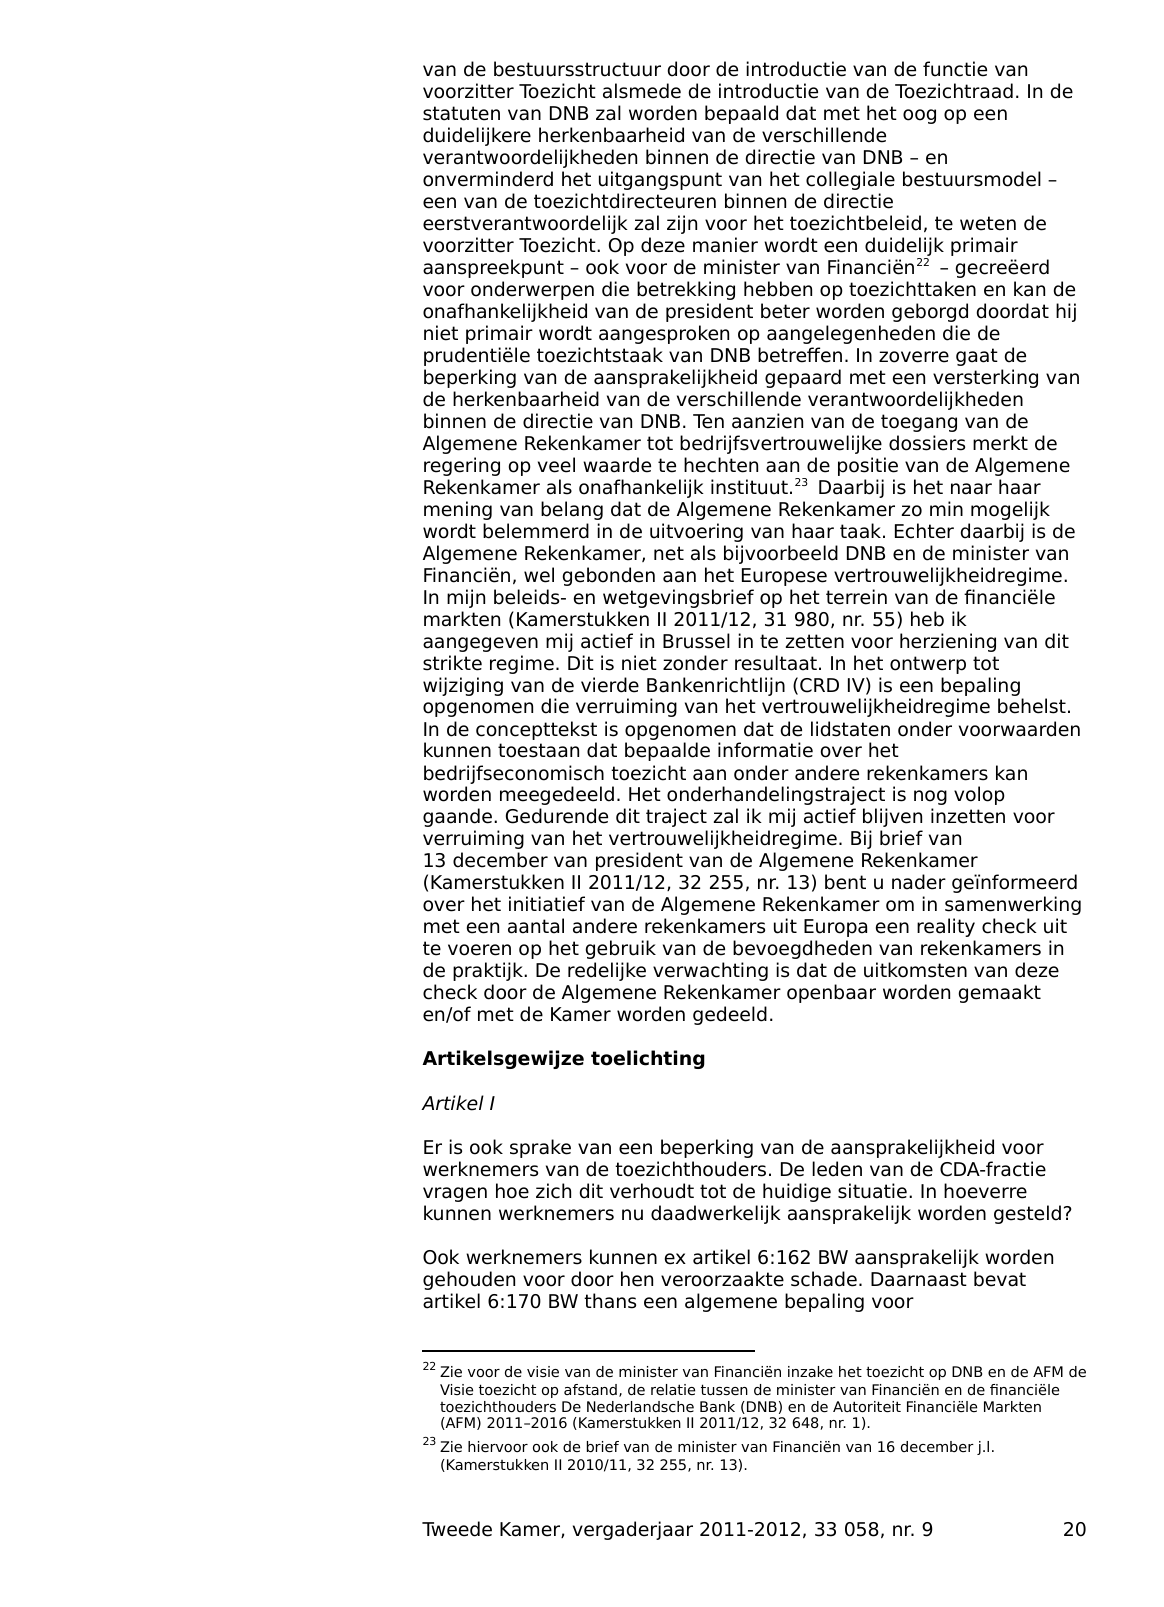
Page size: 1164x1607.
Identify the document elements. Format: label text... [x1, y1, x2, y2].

text van de bestuursstructuur door de introductie van de functie van voorzitter Toezicht alsmede de introductie van de Toezichtraad. In de statuten van DNB zal worden bepaald dat met het oog op een duidelijkere herkenbaarheid van de verschillende verantwoordelijkheden binnen de directie van DNB – en onverminderd het uitgangspunt van het collegiale bestuursmodel – een van de toezichtdirecteuren binnen de directie eerstverantwoordelijk zal zijn voor het toezichtbeleid, te weten de voorzitter Toezicht. Op deze manier wordt een duidelijk primair aanspreekpunt – ook voor de minister van Financiën – gecreëerd voor onderwerpen die betrekking hebben op toezichttaken en kan de onafhankelijkheid van de president beter worden geborgd doordat hij niet primair wordt aangesproken op aangelegenheden die de prudentiële toezichtstaak van DNB betreffen. In zoverre gaat de beperking van de aansprakelijkheid gepaard met een versterking van de herkenbaarheid van de verschillende verantwoordelijkheden binnen de directie van DNB. Ten aanzien van de toegang van de Algemene Rekenkamer tot bedrijfsvertrouwelijke dossiers merkt de regering op veel waarde te hechten aan de positie van de Algemene Rekenkamer als onafhankelijk instituut. Daarbij is het naar haar mening van belang dat de Algemene Rekenkamer zo min mogelijk wordt belemmerd in de uitvoering van haar taak. Echter daarbij is de Algemene Rekenkamer, net als bijvoorbeeld DNB en de minister van Financiën, wel gebonden aan het Europese vertrouwelijkheidregime. In mijn beleids- en wetgevingsbrief op het terrein van de financiële markten (Kamerstukken II 2011/12, 31 980, nr. 55) heb ik aangegeven mij actief in Brussel in te zetten voor herziening van dit strikte regime. Dit is niet zonder resultaat. In het ontwerp tot wijziging van de vierde Bankenrichtlijn (CRD IV) is een bepaling opgenomen die verruiming van het vertrouwelijkheidregime behelst. In de concepttekst is opgenomen dat de lidstaten onder voorwaarden kunnen toestaan dat bepaalde informatie over het bedrijfseconomisch toezicht aan onder andere rekenkamers kan worden meegedeeld. Het onderhandelingstraject is nog volop gaande. Gedurende dit traject zal ik mij actief blijven inzetten voor verruiming van het vertrouwelijkheidregime. Bij brief van 13 december van president van de Algemene Rekenkamer (Kamerstukken II 2011/12, 32 255, nr. 13) bent u nader geïnformeerd over het initiatief van de Algemene Rekenkamer om in samenwerking met een aantal andere rekenkamers uit Europa een reality check uit te voeren op het gebruik van de bevoegdheden van rekenkamers in de praktijk. De redelijke verwachting is dat de uitkomsten van deze check door de Algemene Rekenkamer openbaar worden gemaakt en/of met de Kamer worden gedeeld. [422, 59, 1087, 1026]
text Er is ook sprake van een beperking van de aansprakelijkheid voor werknemers van de toezichthouders. De leden van de CDA-fractie vragen hoe zich dit verhoudt tot de huidige situatie. In hoeverre kunnen werknemers nu daadwerkelijk aansprakelijk worden gesteld? [422, 1137, 1087, 1224]
subtitle Artikel I [422, 1092, 1087, 1114]
subtitle Artikelsgewijze toelichting [422, 1048, 1087, 1070]
text Ook werknemers kunnen ex artikel 6:162 BW aansprakelijk worden gehouden voor door hen veroorzaakte schade. Daarnaast bevat artikel 6:170 BW thans een algemene bepaling voor [422, 1247, 1087, 1313]
text Zie voor de visie van de minister van Financiën inzake het toezicht op DNB en de AFM de Visie toezicht op afstand, de relatie tussen de minister van Financiën en de financiële toezichthouders De Nederlandsche Bank (DNB) en de Autoriteit Financiële Markten (AFM) 2011–2016 (Kamerstukken II 2011/12, 32 648, nr. 1). [422, 1360, 1087, 1432]
text Zie hiervoor ook de brief van de minister van Financiën van 16 december j.l. (Kamerstukken II 2010/11, 32 255, nr. 13). [422, 1435, 1087, 1474]
